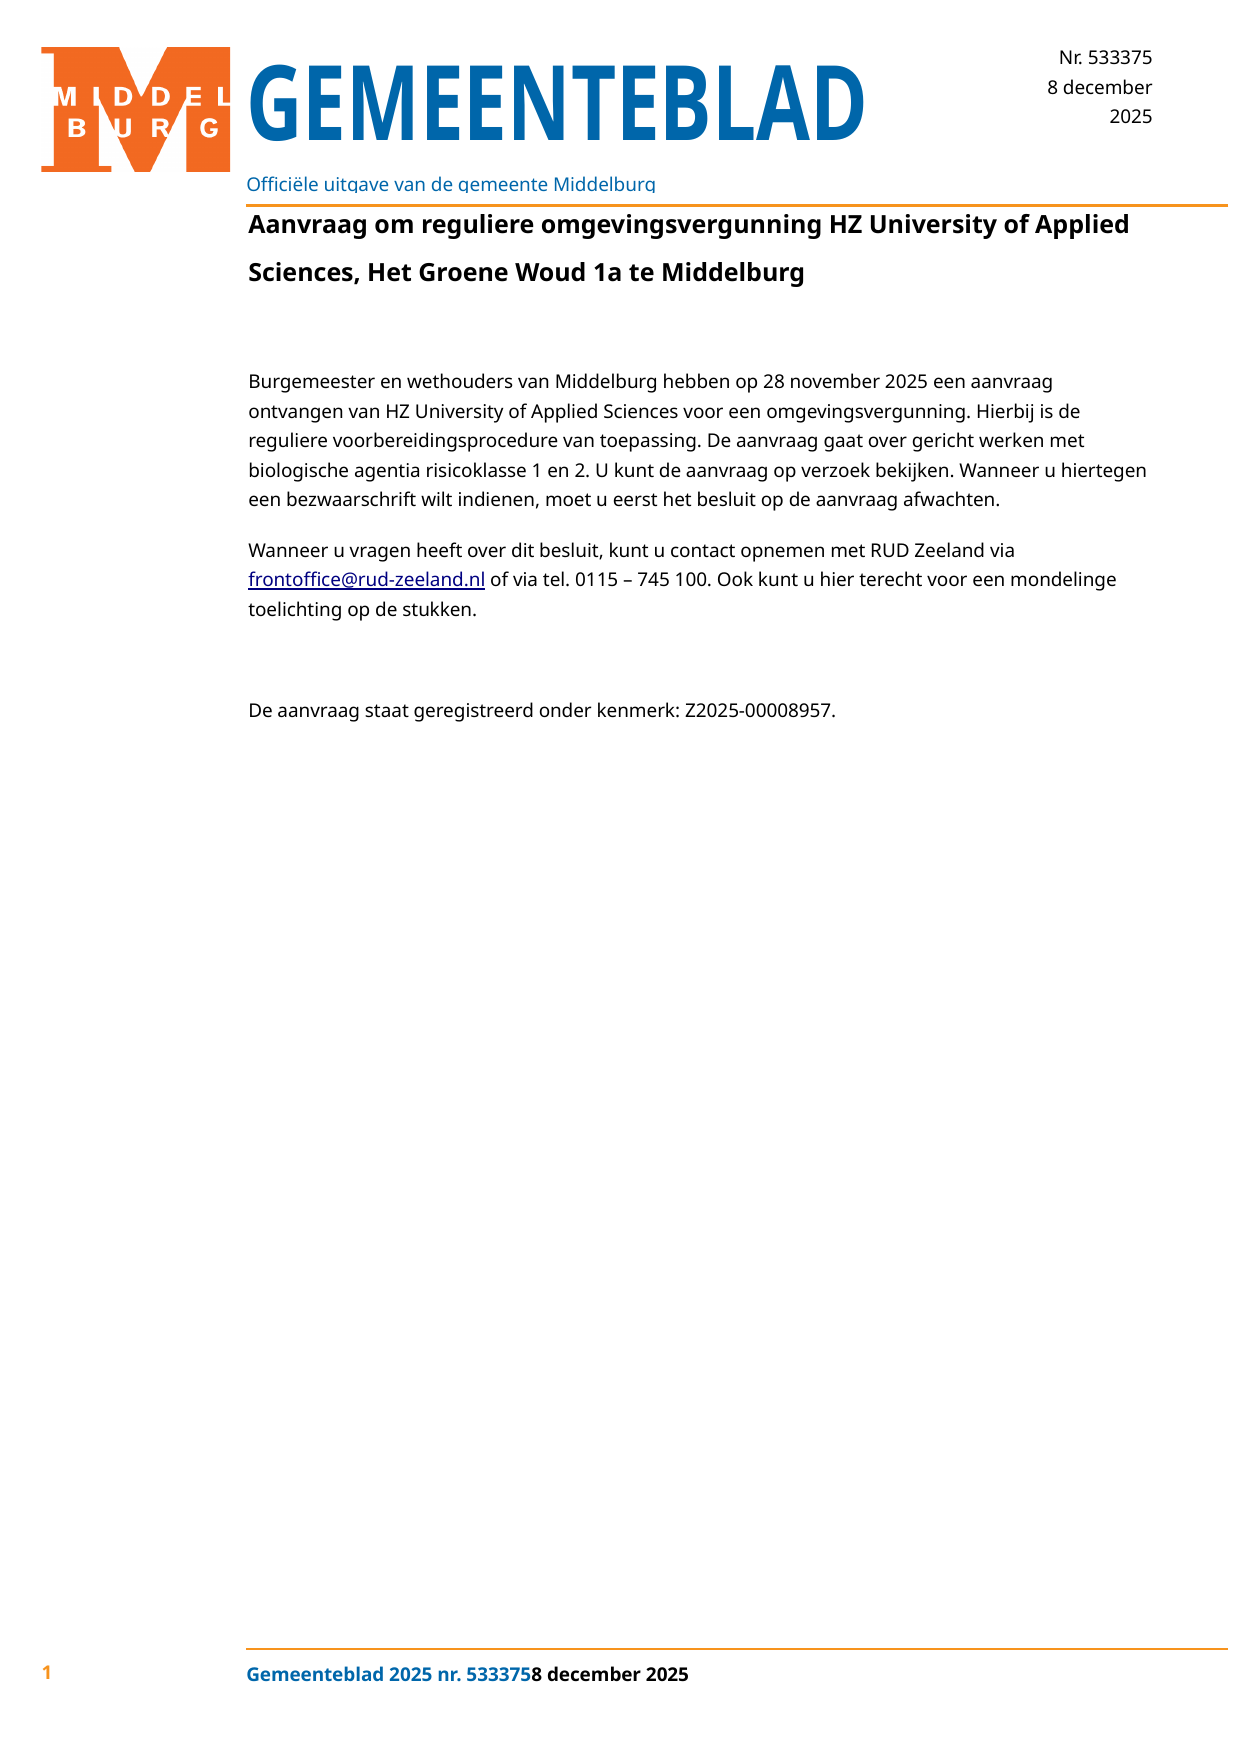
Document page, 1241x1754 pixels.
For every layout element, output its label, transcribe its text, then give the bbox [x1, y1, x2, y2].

text Aanvraag om reguliere omgevingsvergunning HZ University of Applied Sciences, Het Groene Woud 1a te Middelburg [248, 207, 1152, 288]
picture [41, 47, 231, 172]
text De aanvraag staat geregistreerd onder kenmerk: Z2025-00008957. [248, 697, 1152, 723]
text Wanneer u vragen heeft over dit besluit, kunt u contact opnemen met RUD Zeeland via frontoffice@rud-zeeland.nl of via tel. 0115 – 745 100. Ook kunt u hier terecht voor een mondelinge toelichting op de stukken. [248, 537, 1152, 622]
text Burgemeester en wethouders van Middelburg hebben op 28 november 2025 een aanvraag ontvangen van HZ University of Applied Sciences voor een omgevingsvergunning. Hierbij is de reguliere voorbereidingsprocedure van toepassing. De aanvraag gaat over gericht werken met biologische agentia risicoklasse 1 en 2. U kunt de aanvraag op verzoek bekijken. Wanneer u hiertegen een bezwaarschrift wilt indienen, moet u eerst het besluit op de aanvraag afwachten. [248, 368, 1152, 512]
